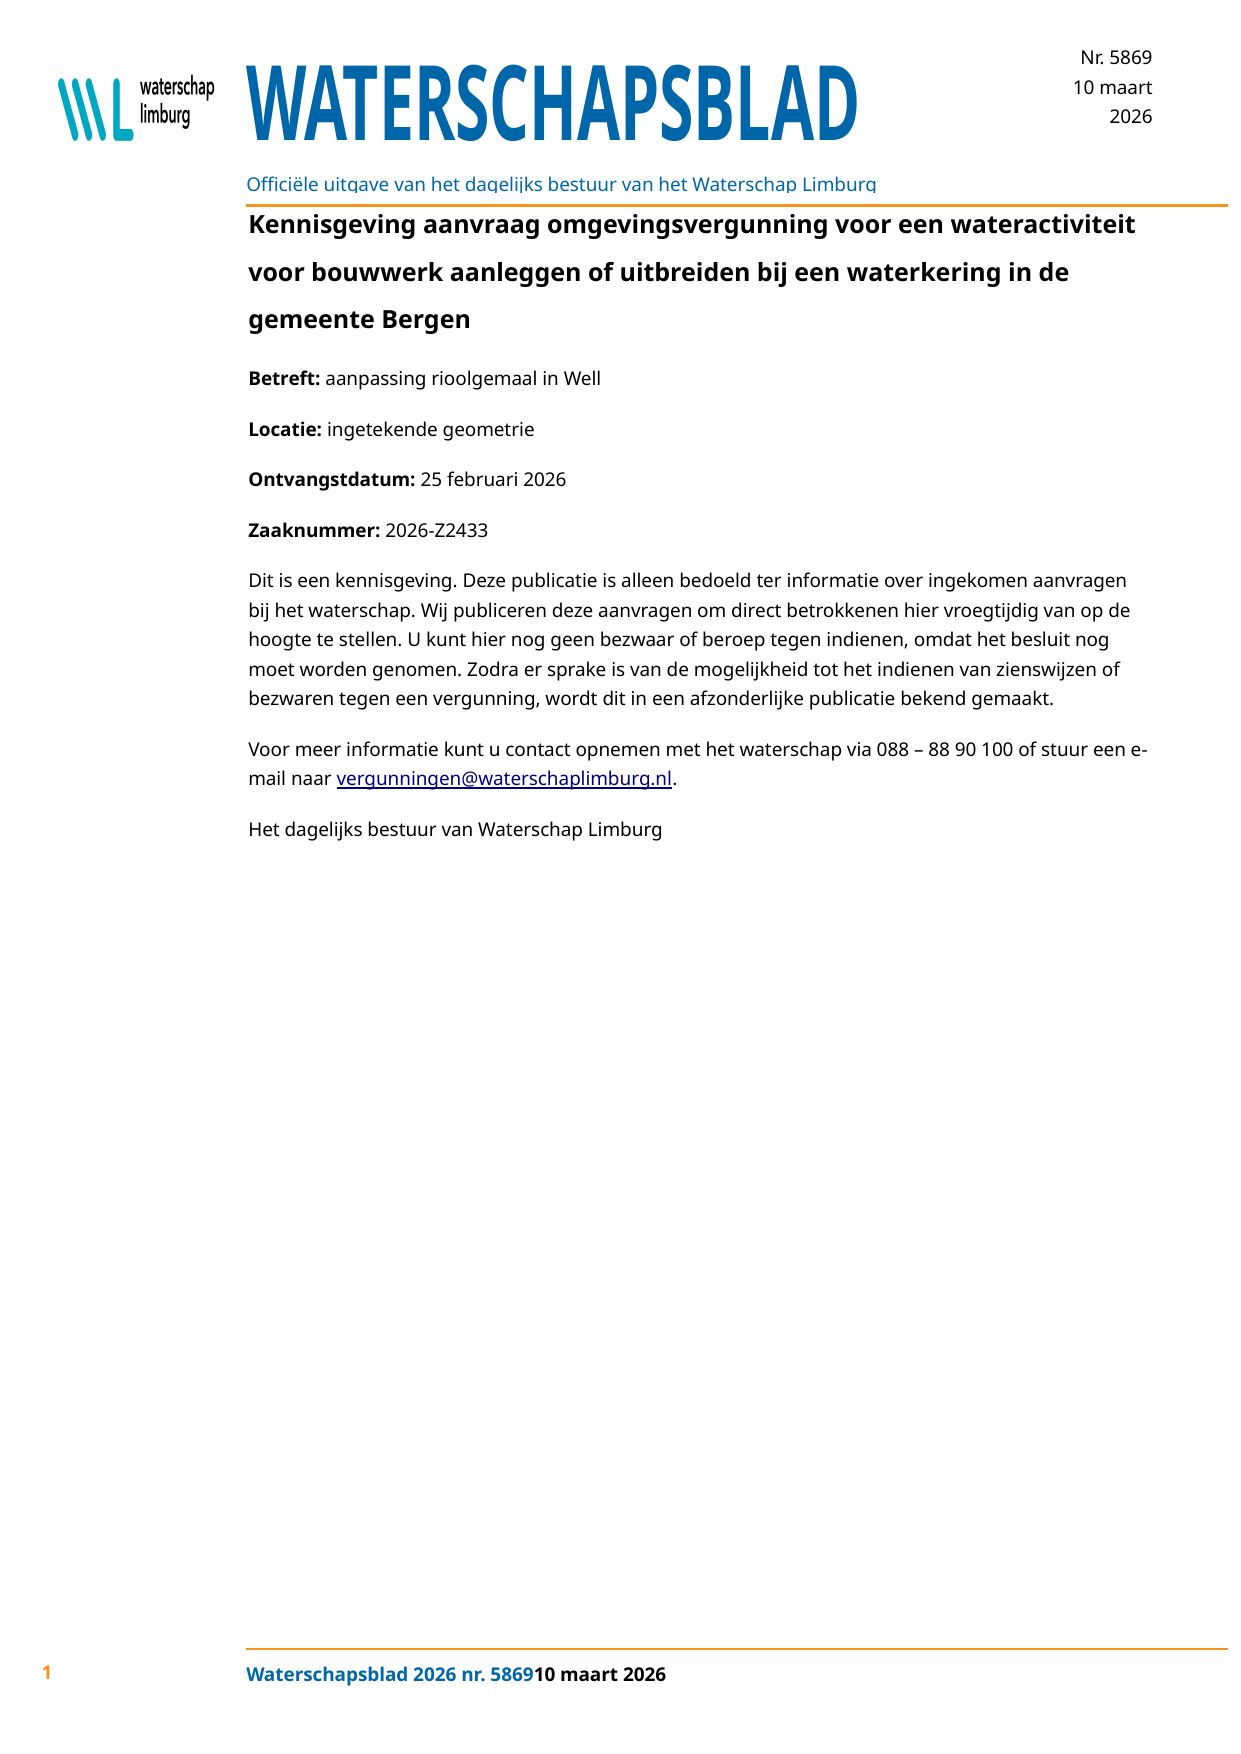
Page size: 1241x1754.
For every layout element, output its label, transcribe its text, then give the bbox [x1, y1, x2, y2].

text Dit is een kennisgeving. Deze publicatie is alleen bedoeld ter informatie over ingekomen aanvragen bij het waterschap. Wij publiceren deze aanvragen om direct betrokkenen hier vroegtijdig van op de hoogte te stellen. U kunt hier nog geen bezwaar of beroep tegen indienen, omdat het besluit nog moet worden genomen. Zodra er sprake is van de mogelijkheid tot het indienen van zienswijzen of bezwaren tegen een vergunning, wordt dit in een afzonderlijke publicatie bekend gemaakt. [248, 567, 1152, 711]
text Kennisgeving aanvraag omgevingsvergunning voor een wateractiviteit voor bouwwerk aanleggen of uitbreiden bij een waterkering in de gemeente Bergen [248, 207, 1152, 336]
text Zaaknummer: 2026-Z2433 [248, 517, 1152, 542]
text Het dagelijks bestuur van Waterschap Limburg [248, 816, 1152, 842]
picture [41, 47, 231, 172]
text Ontvangstdatum: 25 februari 2026 [248, 466, 1152, 492]
text Locatie: ingetekende geometrie [248, 416, 1152, 442]
text Betreft: aanpassing rioolgemaal in Well [248, 366, 1152, 391]
text Voor meer informatie kunt u contact opnemen met het waterschap via 088 – 88 90 100 of stuur een e-mail naar vergunningen@waterschaplimburg.nl. [248, 736, 1152, 791]
